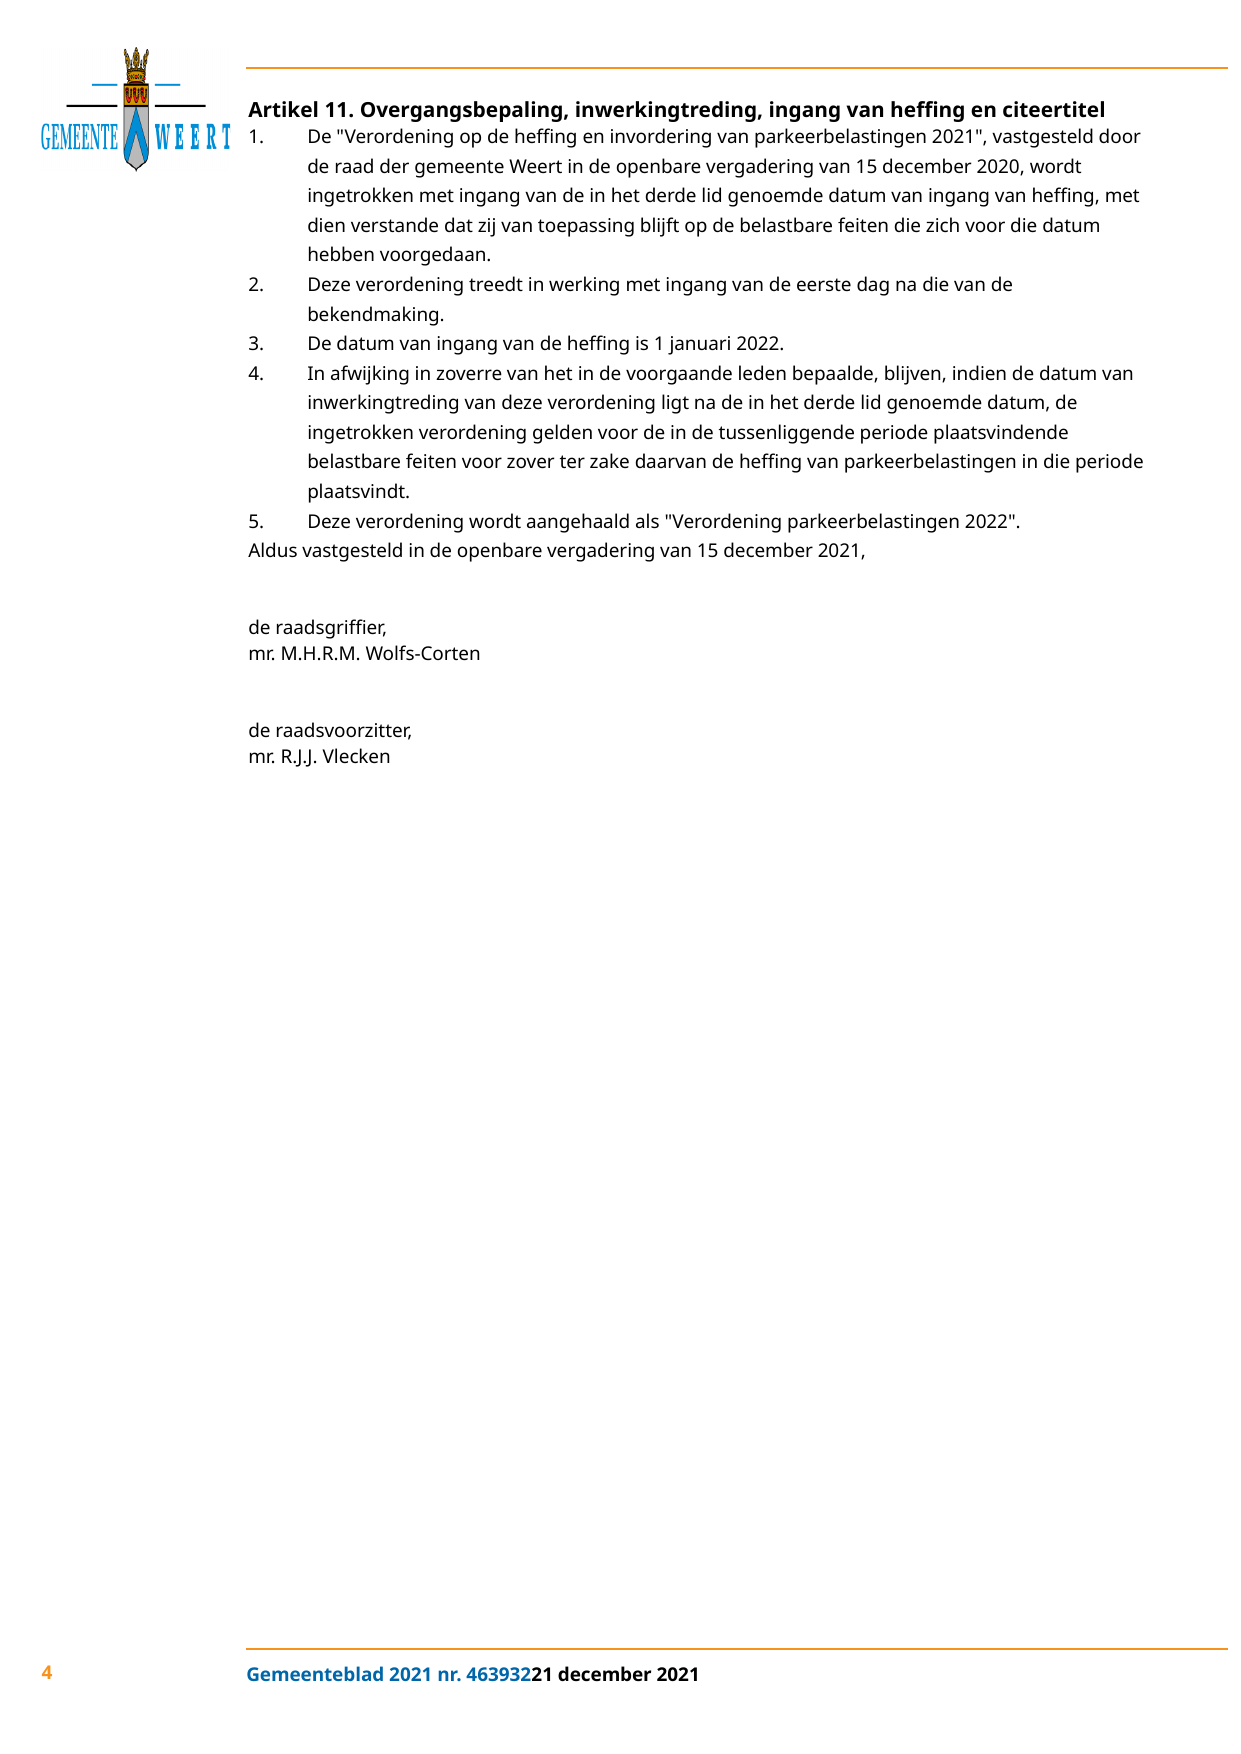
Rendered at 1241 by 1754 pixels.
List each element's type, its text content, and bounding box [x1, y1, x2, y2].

list Deze verordening treedt in werking met ingang van de eerste dag na die van de bekendmaking. [248, 271, 1152, 326]
text de raadsgriffier, [248, 614, 1152, 640]
text Aldus vastgesteld in de openbare vergadering van 15 december 2021, [248, 537, 1152, 563]
picture [41, 47, 231, 172]
list In afwijking in zoverre van het in de voorgaande leden bepaalde, blijven, indien de datum van inwerkingtreding van deze verordening ligt na de in het derde lid genoemde datum, de ingetrokken verordening gelden voor de in de tussenliggende periode plaatsvindende belastbare feiten voor zover ter zake daarvan de heffing van parkeerbelastingen in die periode plaatsvindt. [248, 360, 1152, 504]
list De "Verordening op de heffing en invordering van parkeerbelastingen 2021", vastgesteld door de raad der gemeente Weert in de openbare vergadering van 15 december 2020, wordt ingetrokken met ingang van de in het derde lid genoemde datum van ingang van heffing, met dien verstande dat zij van toepassing blijft op de belastbare feiten die zich voor die datum hebben voorgedaan. [248, 123, 1152, 267]
text mr. R.J.J. Vlecken [248, 743, 1152, 769]
text de raadsvoorzitter, [248, 717, 1152, 743]
text Artikel 11. Overgangsbepaling, inwerkingtreding, ingang van heffing en citeertitel [248, 95, 1152, 123]
list Deze verordening wordt aangehaald als "Verordening parkeerbelastingen 2022". [248, 508, 1152, 533]
text mr. M.H.R.M. Wolfs-Corten [248, 640, 1152, 666]
list De datum van ingang van de heffing is 1 januari 2022. [248, 330, 1152, 356]
